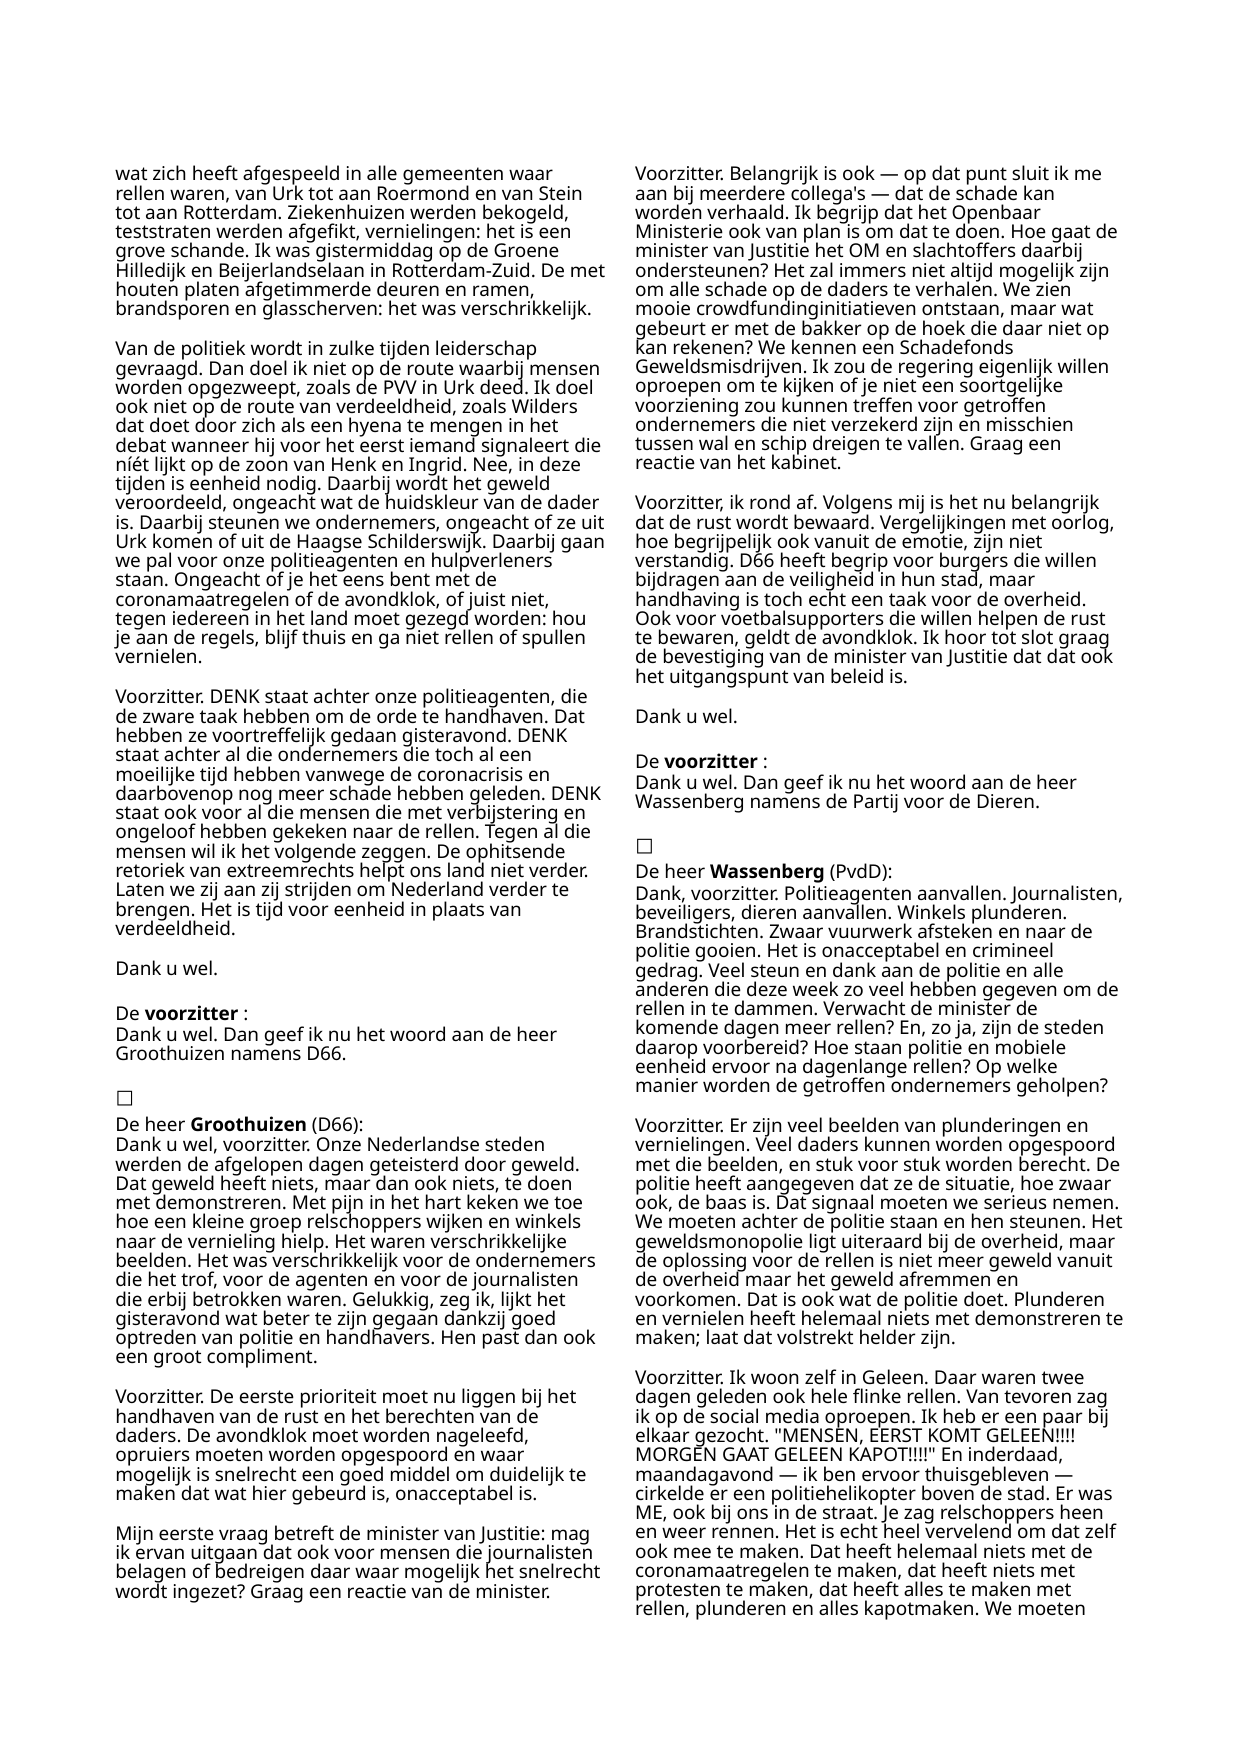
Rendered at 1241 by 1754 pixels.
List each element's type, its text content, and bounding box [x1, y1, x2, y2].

text Mijn eerste vraag betreft de minister van Justitie: mag ik ervan uitgaan dat ook voor mensen die journalisten belagen of bedreigen daar waar mogelijk het snelrecht wordt ingezet? Graag een reactie van de minister. [115, 1525, 605, 1602]
text wat zich heeft afgespeeld in alle gemeenten waar rellen waren, van Urk tot aan Roermond en van Stein tot aan Rotterdam. Ziekenhuizen werden bekogeld, teststraten werden afgefikt, vernielingen: het is een grove schande. Ik was gistermiddag op de Groene Hilledijk en Beijerlandselaan in Rotterdam-Zuid. De met houten platen afgetimmerde deuren en ramen, brandsporen en glasscherven: het was verschrikkelijk. [115, 165, 605, 319]
text De voorzitter : [635, 748, 1125, 774]
text Dank u wel. Dan geef ik nu het woord aan de heer Wassenberg namens de Partij voor de Dieren. [635, 774, 1125, 812]
text Dank u wel. [635, 708, 1125, 727]
text Voorzitter. De eerste prioriteit moet nu liggen bij het handhaven van de rust en het berechten van de daders. De avondklok moet worden nageleefd, opruiers moeten worden opgespoord en waar mogelijk is snelrecht een goed middel om duidelijk te maken dat wat hier gebeurd is, onacceptabel is. [115, 1388, 605, 1504]
text Voorzitter. DENK staat achter onze politieagenten, die de zware taak hebben om de orde te handhaven. Dat hebben ze voortreffelijk gedaan gisteravond. DENK staat achter al die ondernemers die toch al een moeilijke tijd hebben vanwege de coronacrisis en daarbovenop nog meer schade hebben geleden. DENK staat ook voor al die mensen die met verbijstering en ongeloof hebben gekeken naar de rellen. Tegen al die mensen wil ik het volgende zeggen. De ophitsende retoriek van extreemrechts helpt ons land niet verder. Laten we zij aan zij strijden om Nederland verder te brengen. Het is tijd voor eenheid in plaats van verdeeldheid. [115, 688, 605, 939]
text De heer Groothuizen (D66): [115, 1111, 605, 1136]
text Voorzitter, ik rond af. Volgens mij is het nu belangrijk dat de rust wordt bewaard. Vergelijkingen met oorlog, hoe begrijpelijk ook vanuit de emotie, zijn niet verstandig. D66 heeft begrip voor burgers die willen bijdragen aan de veiligheid in hun stad, maar handhaving is toch echt een taak voor de overheid. Ook voor voetbalsupporters die willen helpen de rust te bewaren, geldt de avondklok. Ik hoor tot slot graag de bevestiging van de minister van Justitie dat dat ook het uitgangspunt van beleid is. [635, 494, 1125, 687]
text Dank u wel. [115, 960, 605, 979]
text Van de politiek wordt in zulke tijden leiderschap gevraagd. Dan doel ik niet op de route waarbij mensen worden opgezweept, zoals de PVV in Urk deed. Ik doel ook niet op de route van verdeeldheid, zoals Wilders dat doet door zich als een hyena te mengen in het debat wanneer hij voor het eerst iemand signaleert die níét lijkt op de zoon van Henk en Ingrid. Nee, in deze tijden is eenheid nodig. Daarbij wordt het geweld veroordeeld, ongeacht wat de huidskleur van de dader is. Daarbij steunen we ondernemers, ongeacht of ze uit Urk komen of uit de Haagse Schilderswijk. Daarbij gaan we pal voor onze politieagenten en hulpverleners staan. Ongeacht of je het eens bent met de coronamaatregelen of de avondklok, of juist niet, tegen iedereen in het land moet gezegd worden: hou je aan de regels, blijf thuis en ga niet rellen of spullen vernielen. [115, 340, 605, 668]
text Dank, voorzitter. Politieagenten aanvallen. Journalisten, beveiligers, dieren aanvallen. Winkels plunderen. Brandstichten. Zwaar vuurwerk afsteken en naar de politie gooien. Het is onacceptabel en crimineel gedrag. Veel steun en dank aan de politie en alle anderen die deze week zo veel hebben gegeven om de rellen in te dammen. Verwacht de minister de komende dagen meer rellen? En, zo ja, zijn de steden daarop voorbereid? Hoe staan politie en mobiele eenheid ervoor na dagenlange rellen? Op welke manier worden de getroffen ondernemers geholpen? [635, 884, 1125, 1096]
text Voorzitter. Ik woon zelf in Geleen. Daar waren twee dagen geleden ook hele flinke rellen. Van tevoren zag ik op de social media oproepen. Ik heb er een paar bij elkaar gezocht. "MENSEN, EERST KOMT GELEEN!!!! MORGEN GAAT GELEEN KAPOT!!!!" En inderdaad, maandagavond — ik ben ervoor thuisgebleven — cirkelde er een politiehelikopter boven de stad. Er was ME, ook bij ons in de straat. Je zag relschoppers heen en weer rennen. Het is echt heel vervelend om dat zelf ook mee te maken. Dat heeft helemaal niets met de coronamaatregelen te maken, dat heeft niets met protesten te maken, dat heeft alles te maken met rellen, plunderen en alles kapotmaken. We moeten [635, 1369, 1125, 1620]
text Dank u wel. Dan geef ik nu het woord aan de heer Groothuizen namens D66. [115, 1026, 605, 1064]
text Dank u wel, voorzitter. Onze Nederlandse steden werden de afgelopen dagen geteisterd door geweld. Dat geweld heeft niets, maar dan ook niets, te doen met demonstreren. Met pijn in het hart keken we toe hoe een kleine groep relschoppers wijken en winkels naar de vernieling hielp. Het waren verschrikkelijke beelden. Het was verschrikkelijk voor de ondernemers die het trof, voor de agenten en voor de journalisten die erbij betrokken waren. Gelukkig, zeg ik, lijkt het gisteravond wat beter te zijn gegaan dankzij goed optreden van politie en handhavers. Hen past dan ook een groot compliment. [115, 1136, 605, 1368]
text De voorzitter : [115, 1000, 605, 1026]
text ⬜ [635, 833, 1125, 859]
text ⬜ [115, 1085, 605, 1111]
text Voorzitter. Belangrijk is ook — op dat punt sluit ik me aan bij meerdere collega's — dat de schade kan worden verhaald. Ik begrijp dat het Openbaar Ministerie ook van plan is om dat te doen. Hoe gaat de minister van Justitie het OM en slachtoffers daarbij ondersteunen? Het zal immers niet altijd mogelijk zijn om alle schade op de daders te verhalen. We zien mooie crowdfundinginitiatieven ontstaan, maar wat gebeurt er met de bakker op de hoek die daar niet op kan rekenen? We kennen een Schadefonds Geweldsmisdrijven. Ik zou de regering eigenlijk willen oproepen om te kijken of je niet een soortgelijke voorziening zou kunnen treffen voor getroffen ondernemers die niet verzekerd zijn en misschien tussen wal en schip dreigen te vallen. Graag een reactie van het kabinet. [635, 165, 1125, 474]
text Voorzitter. Er zijn veel beelden van plunderingen en vernielingen. Veel daders kunnen worden opgespoord met die beelden, en stuk voor stuk worden berecht. De politie heeft aangegeven dat ze de situatie, hoe zwaar ook, de baas is. Dat signaal moeten we serieus nemen. We moeten achter de politie staan en hen steunen. Het geweldsmonopolie ligt uiteraard bij de overheid, maar de oplossing voor de rellen is niet meer geweld vanuit de overheid maar het geweld afremmen en voorkomen. Dat is ook wat de politie doet. Plunderen en vernielen heeft helemaal niets met demonstreren te maken; laat dat volstrekt helder zijn. [635, 1117, 1125, 1348]
text De heer Wassenberg (PvdD): [635, 859, 1125, 884]
